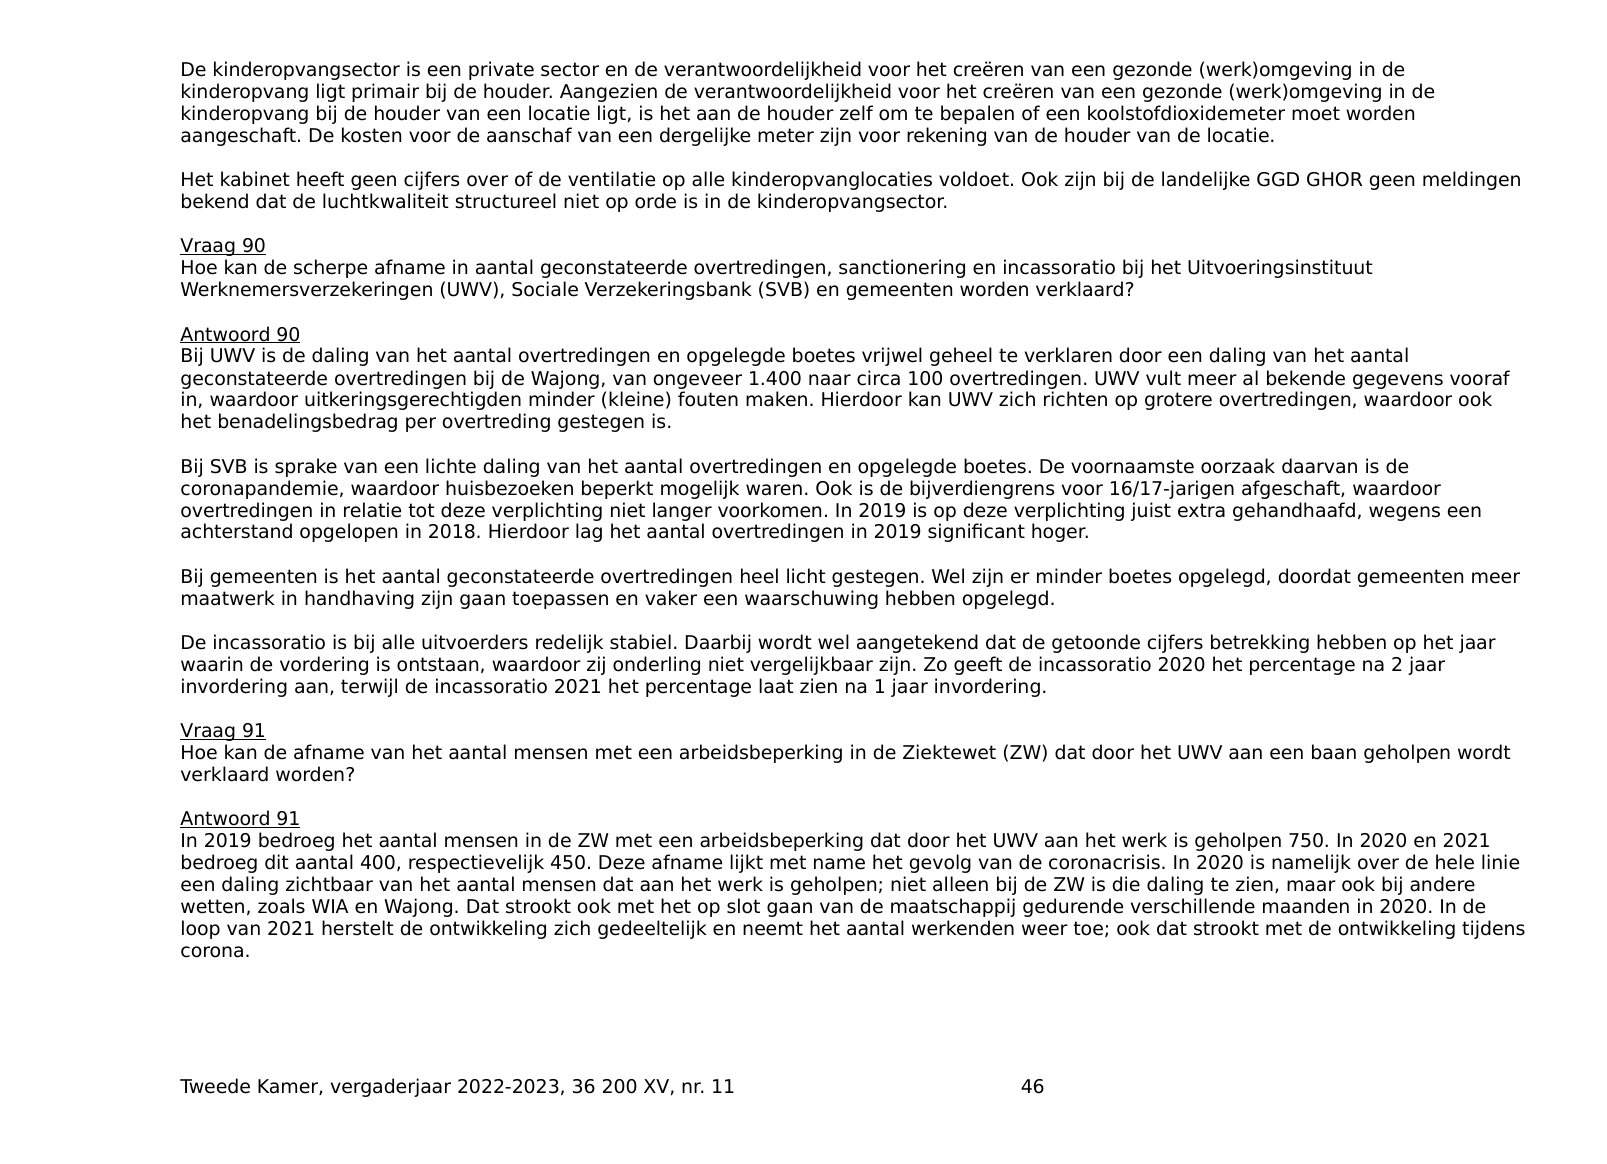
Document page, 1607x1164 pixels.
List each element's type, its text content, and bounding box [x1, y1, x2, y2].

text Bij SVB is sprake van een lichte daling van het aantal overtredingen en opgelegde boetes. De voornaamste oorzaak daarvan is de coronapandemie, waardoor huisbezoeken beperkt mogelijk waren. Ook is de bijverdiengrens voor 16/17-jarigen afgeschaft, waardoor overtredingen in relatie tot deze verplichting niet langer voorkomen. In 2019 is op deze verplichting juist extra gehandhaafd, wegens een achterstand opgelopen in 2018. Hierdoor lag het aantal overtredingen in 2019 significant hoger. [180, 456, 1529, 543]
text Hoe kan de scherpe afname in aantal geconstateerde overtredingen, sanctionering en incassoratio bij het Uitvoeringsinstituut Werknemersverzekeringen (UWV), Sociale Verzekeringsbank (SVB) en gemeenten worden verklaard? [180, 257, 1529, 301]
text De kinderopvangsector is een private sector en de verantwoordelijkheid voor het creëren van een gezonde (werk)omgeving in de kinderopvang ligt primair bij de houder. Aangezien de verantwoordelijkheid voor het creëren van een gezonde (werk)omgeving in de kinderopvang bij de houder van een locatie ligt, is het aan de houder zelf om te bepalen of een koolstofdioxidemeter moet worden aangeschaft. De kosten voor de aanschaf van een dergelijke meter zijn voor rekening van de houder van de locatie. [180, 59, 1529, 147]
subtitle Vraag 90 [180, 235, 1529, 257]
text Het kabinet heeft geen cijfers over of de ventilatie op alle kinderopvanglocaties voldoet. Ook zijn bij de landelijke GGD GHOR geen meldingen bekend dat de luchtkwaliteit structureel niet op orde is in de kinderopvangsector. [180, 169, 1529, 213]
subtitle Antwoord 90 [180, 323, 1529, 345]
subtitle Vraag 91 [180, 720, 1529, 742]
text In 2019 bedroeg het aantal mensen in de ZW met een arbeidsbeperking dat door het UWV aan het werk is geholpen 750. In 2020 en 2021 bedroeg dit aantal 400, respectievelijk 450. Deze afname lijkt met name het gevolg van de coronacrisis. In 2020 is namelijk over de hele linie een daling zichtbaar van het aantal mensen dat aan het werk is geholpen; niet alleen bij de ZW is die daling te zien, maar ook bij andere wetten, zoals WIA en Wajong. Dat strookt ook met het op slot gaan van de maatschappij gedurende verschillende maanden in 2020. In de loop van 2021 herstelt de ontwikkeling zich gedeeltelijk en neemt het aantal werkenden weer toe; ook dat strookt met de ontwikkeling tijdens corona. [180, 830, 1529, 962]
text Bij UWV is de daling van het aantal overtredingen en opgelegde boetes vrijwel geheel te verklaren door een daling van het aantal geconstateerde overtredingen bij de Wajong, van ongeveer 1.400 naar circa 100 overtredingen. UWV vult meer al bekende gegevens vooraf in, waardoor uitkeringsgerechtigden minder (kleine) fouten maken. Hierdoor kan UWV zich richten op grotere overtredingen, waardoor ook het benadelingsbedrag per overtreding gestegen is. [180, 345, 1529, 433]
text Hoe kan de afname van het aantal mensen met een arbeidsbeperking in de Ziektewet (ZW) dat door het UWV aan een baan geholpen wordt verklaard worden? [180, 742, 1529, 786]
text Bij gemeenten is het aantal geconstateerde overtredingen heel licht gestegen. Wel zijn er minder boetes opgelegd, doordat gemeenten meer maatwerk in handhaving zijn gaan toepassen en vaker een waarschuwing hebben opgelegd. [180, 566, 1529, 609]
text De incassoratio is bij alle uitvoerders redelijk stabiel. Daarbij wordt wel aangetekend dat de getoonde cijfers betrekking hebben op het jaar waarin de vordering is ontstaan, waardoor zij onderling niet vergelijkbaar zijn. Zo geeft de incassoratio 2020 het percentage na 2 jaar invordering aan, terwijl de incassoratio 2021 het percentage laat zien na 1 jaar invordering. [180, 632, 1529, 698]
subtitle Antwoord 91 [180, 808, 1529, 830]
